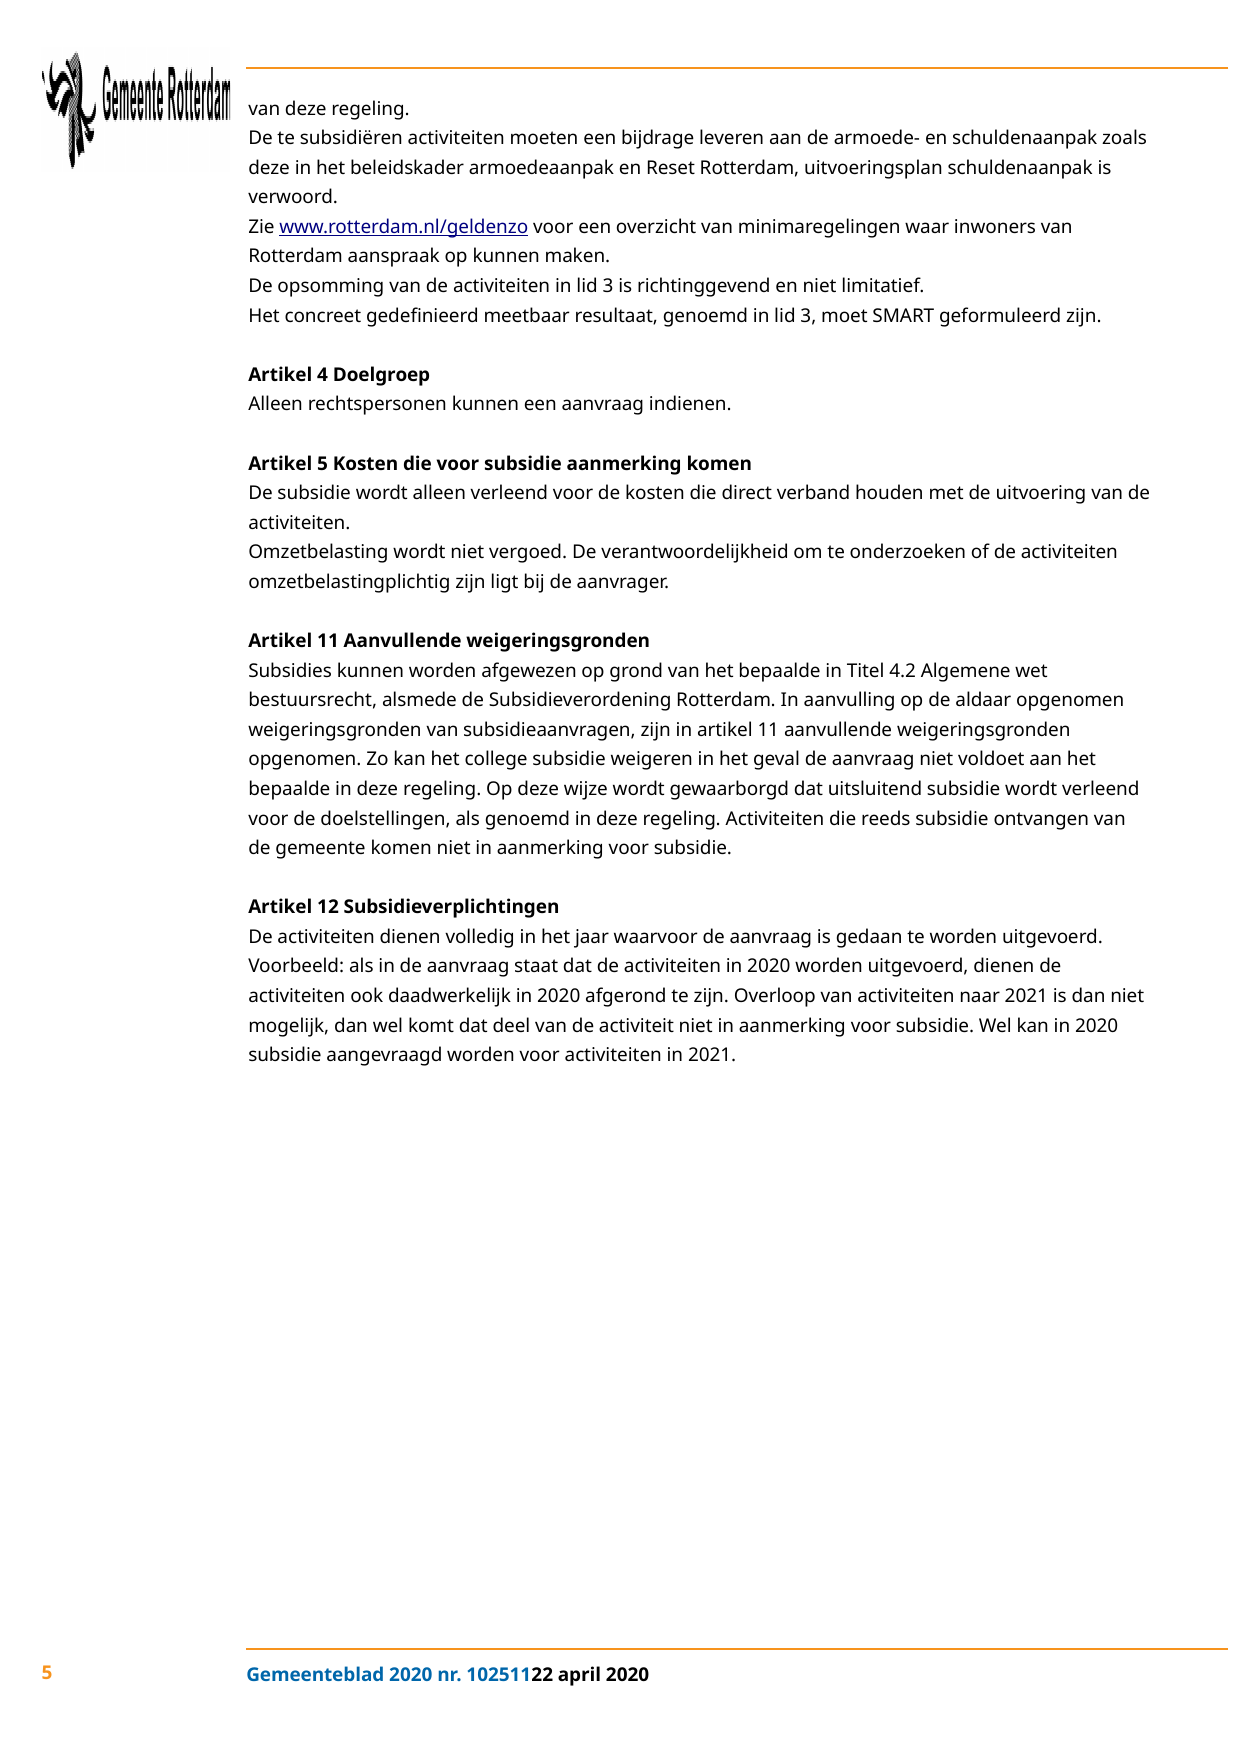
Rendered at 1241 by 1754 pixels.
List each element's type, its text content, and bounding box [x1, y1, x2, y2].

text Het concreet gedefinieerd meetbaar resultaat, genoemd in lid 3, moet SMART geformuleerd zijn. [248, 302, 1152, 328]
text van deze regeling. [248, 95, 1152, 121]
text Artikel 11 Aanvullende weigeringsgronden [248, 627, 1152, 653]
text Artikel 5 Kosten die voor subsidie aanmerking komen [248, 450, 1152, 476]
text Alleen rechtspersonen kunnen een aanvraag indienen. [248, 391, 1152, 416]
picture [41, 47, 231, 172]
text Zie www.rotterdam.nl/geldenzo voor een overzicht van minimaregelingen waar inwoners van Rotterdam aanspraak op kunnen maken. [248, 213, 1152, 268]
text Subsidies kunnen worden afgewezen op grond van het bepaalde in Titel 4.2 Algemene wet bestuursrecht, alsmede de Subsidieverordening Rotterdam. In aanvulling op de aldaar opgenomen weigeringsgronden van subsidieaanvragen, zijn in artikel 11 aanvullende weigeringsgronden opgenomen. Zo kan het college subsidie weigeren in het geval de aanvraag niet voldoet aan het bepaalde in deze regeling. Op deze wijze wordt gewaarborgd dat uitsluitend subsidie wordt verleend voor de doelstellingen, als genoemd in deze regeling. Activiteiten die reeds subsidie ontvangen van de gemeente komen niet in aanmerking voor subsidie. [248, 657, 1152, 860]
text De te subsidiëren activiteiten moeten een bijdrage leveren aan de armoede- en schuldenaanpak zoals deze in het beleidskader armoedeaanpak en Reset Rotterdam, uitvoeringsplan schuldenaanpak is verwoord. [248, 124, 1152, 209]
text De subsidie wordt alleen verleend voor de kosten die direct verband houden met de uitvoering van de activiteiten. [248, 479, 1152, 535]
text Artikel 4 Doelgroep [248, 361, 1152, 387]
text Omzetbelasting wordt niet vergoed. De verantwoordelijkheid om te onderzoeken of de activiteiten omzetbelastingplichtig zijn ligt bij de aanvrager. [248, 538, 1152, 594]
text De opsomming van de activiteiten in lid 3 is richtinggevend en niet limitatief. [248, 272, 1152, 298]
text Artikel 12 Subsidieverplichtingen [248, 893, 1152, 919]
text De activiteiten dienen volledig in het jaar waarvoor de aanvraag is gedaan te worden uitgevoerd. Voorbeeld: als in de aanvraag staat dat de activiteiten in 2020 worden uitgevoerd, dienen de activiteiten ook daadwerkelijk in 2020 afgerond te zijn. Overloop van activiteiten naar 2021 is dan niet mogelijk, dan wel komt dat deel van de activiteit niet in aanmerking voor subsidie. Wel kan in 2020 subsidie aangevraagd worden voor activiteiten in 2021. [248, 923, 1152, 1067]
